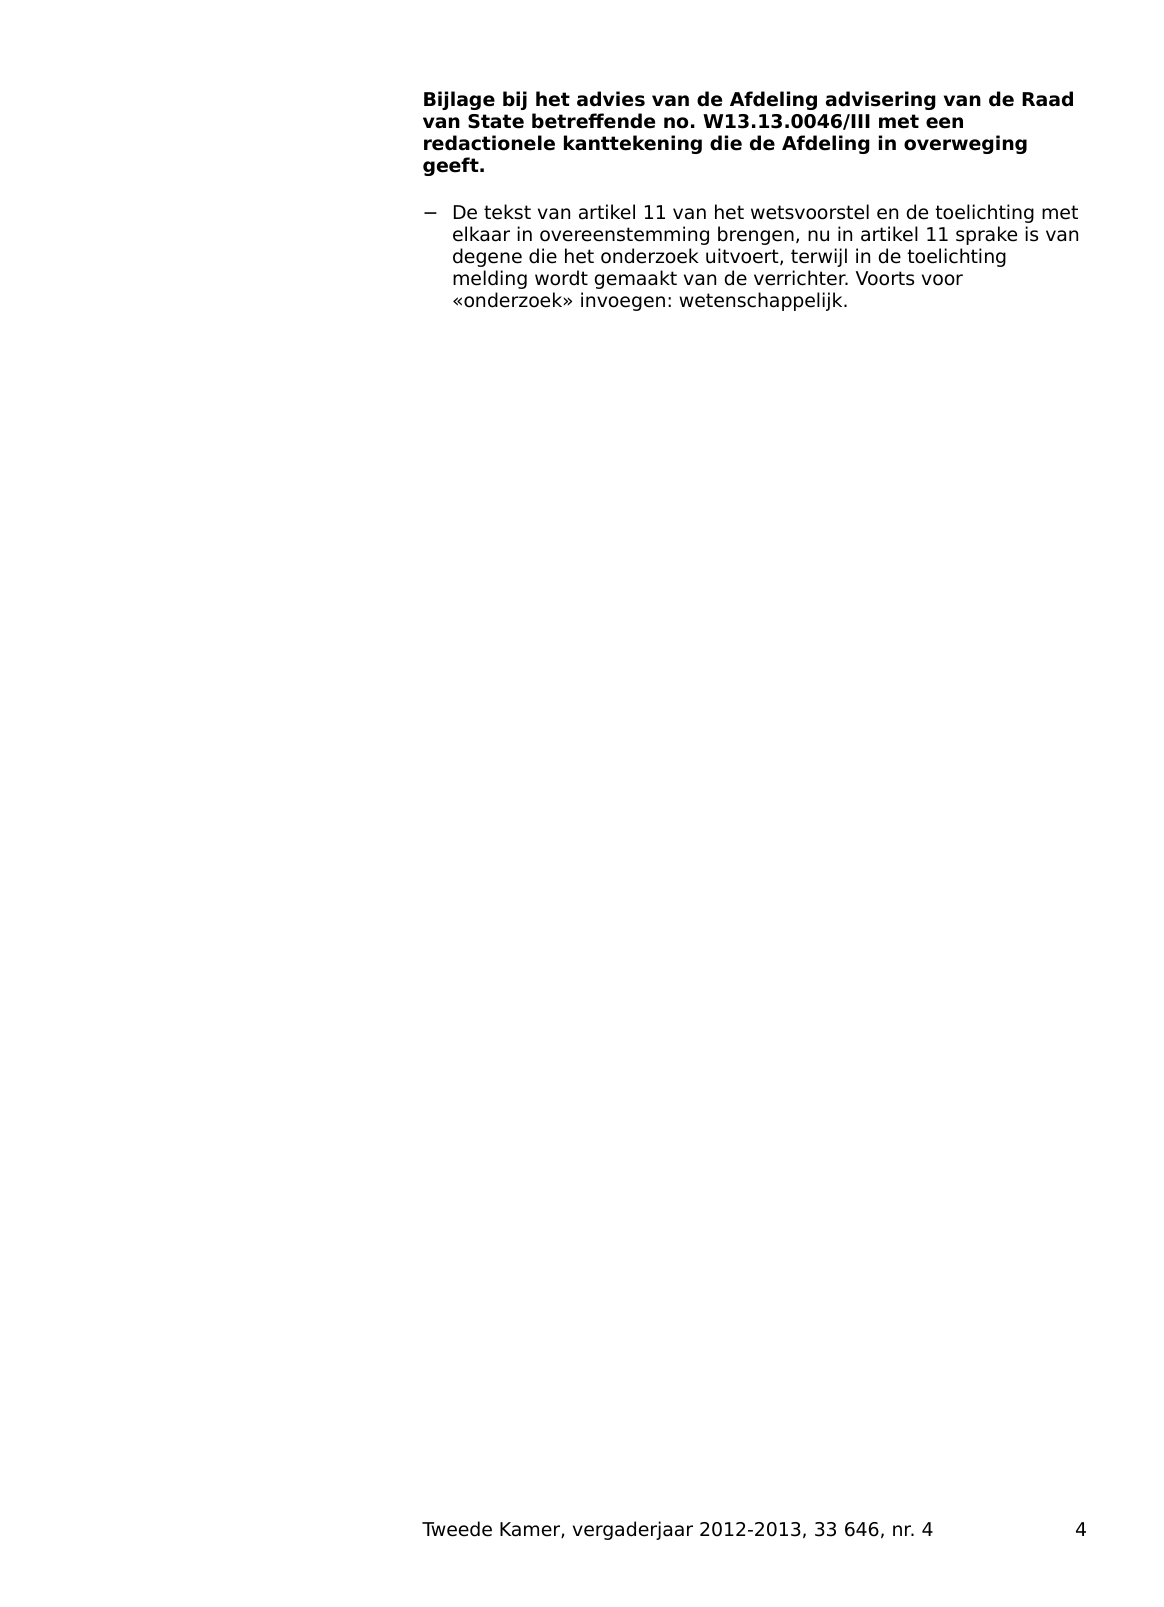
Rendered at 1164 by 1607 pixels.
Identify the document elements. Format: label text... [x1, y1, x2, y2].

text − De tekst van artikel 11 van het wetsvoorstel en de toelichting met elkaar in overeenstemming brengen, nu in artikel 11 sprake is van degene die het onderzoek uitvoert, terwijl in de toelichting melding wordt gemaakt van de verrichter. Voorts voor «onderzoek» invoegen: wetenschappelijk. [422, 202, 1087, 312]
subtitle Bijlage bij het advies van de Afdeling advisering van de Raad van State betreffende no. W13.13.0046/III met een redactionele kanttekening die de Afdeling in overweging geeft. [77, 89, 1087, 177]
